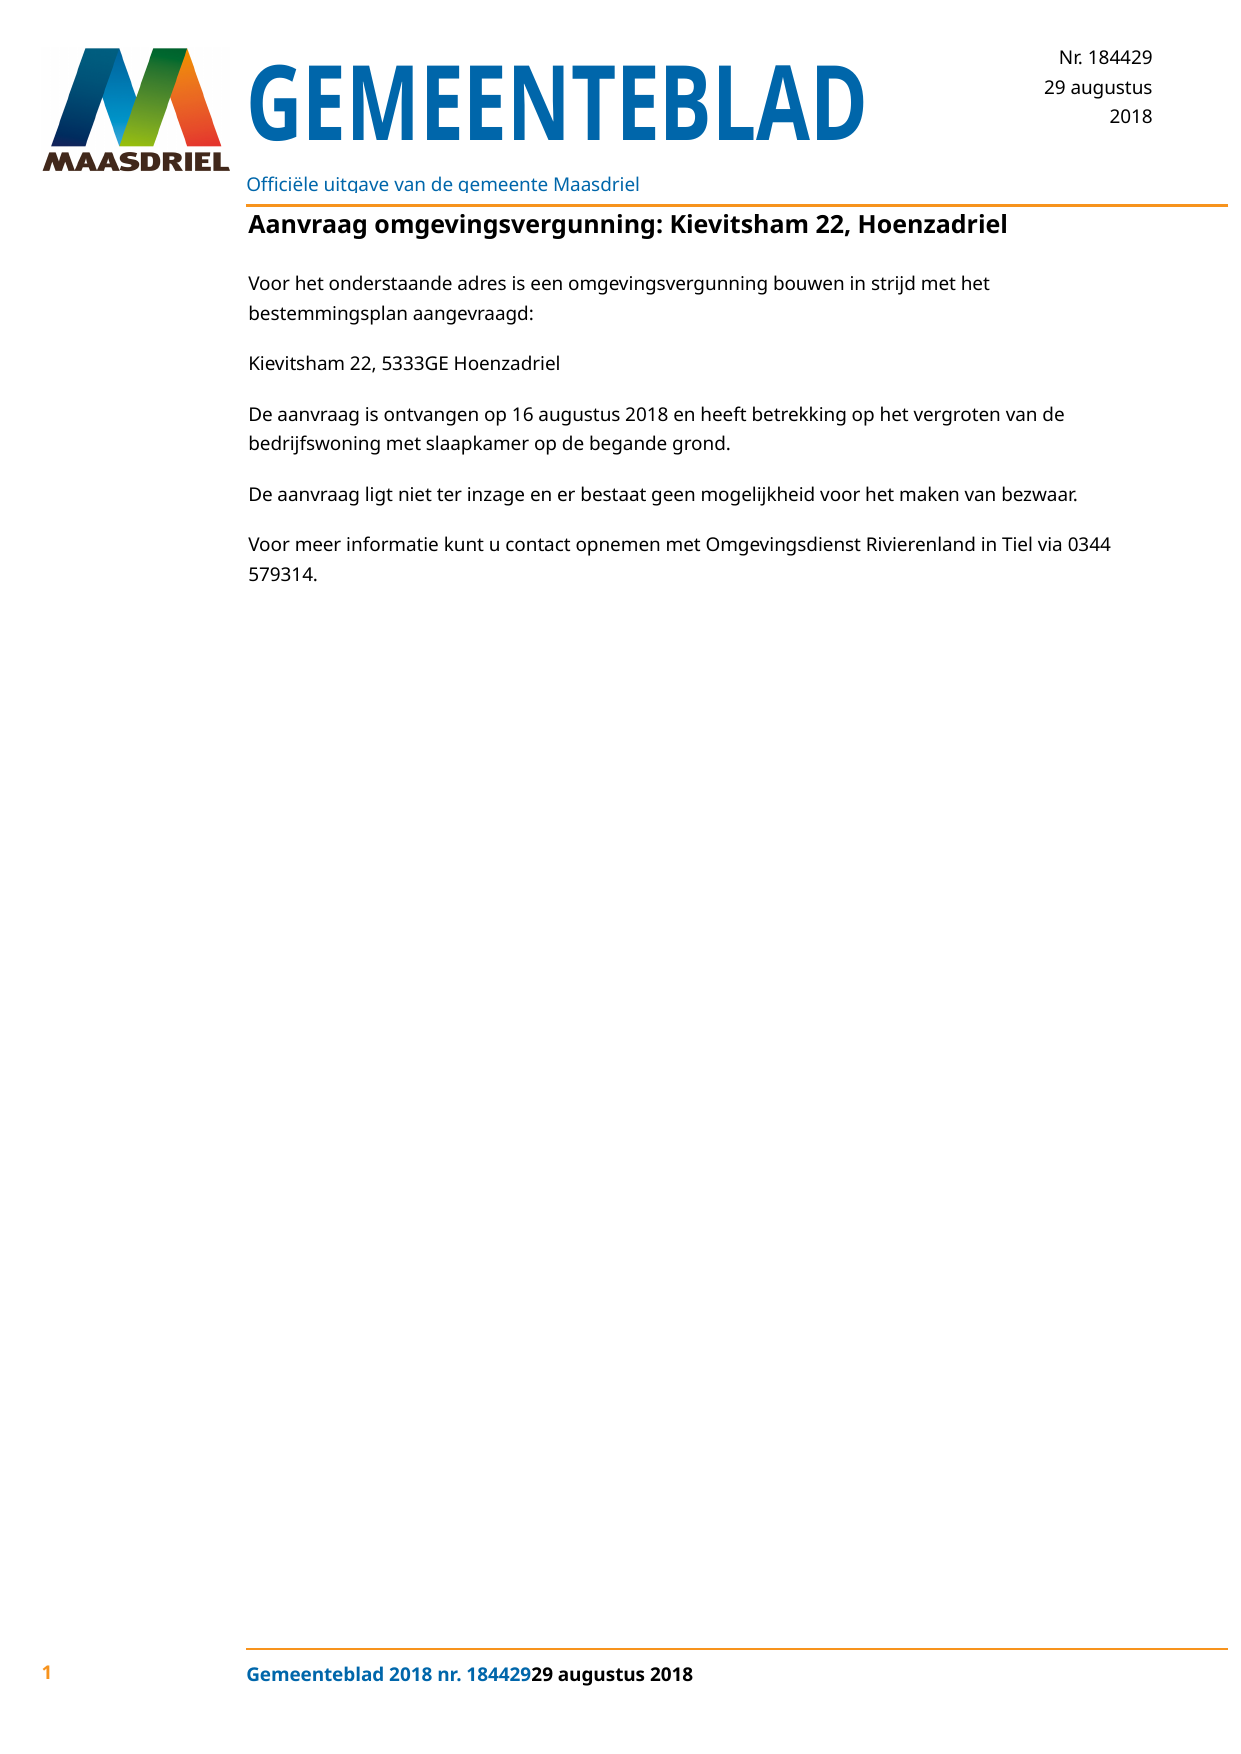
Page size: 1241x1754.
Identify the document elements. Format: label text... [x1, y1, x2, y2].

text De aanvraag ligt niet ter inzage en er bestaat geen mogelijkheid voor het maken van bezwaar. [248, 481, 1152, 506]
text Kievitsham 22, 5333GE Hoenzadriel [248, 350, 1152, 376]
text Aanvraag omgevingsvergunning: Kievitsham 22, Hoenzadriel [248, 207, 1152, 241]
text Voor meer informatie kunt u contact opnemen met Omgevingsdienst Rivierenland in Tiel via 0344 579314. [248, 531, 1152, 586]
picture [41, 47, 231, 172]
text Voor het onderstaande adres is een omgevingsvergunning bouwen in strijd met het bestemmingsplan aangevraagd: [248, 270, 1152, 326]
text De aanvraag is ontvangen op 16 augustus 2018 en heeft betrekking op het vergroten van de bedrijfswoning met slaapkamer op de begande grond. [248, 401, 1152, 456]
